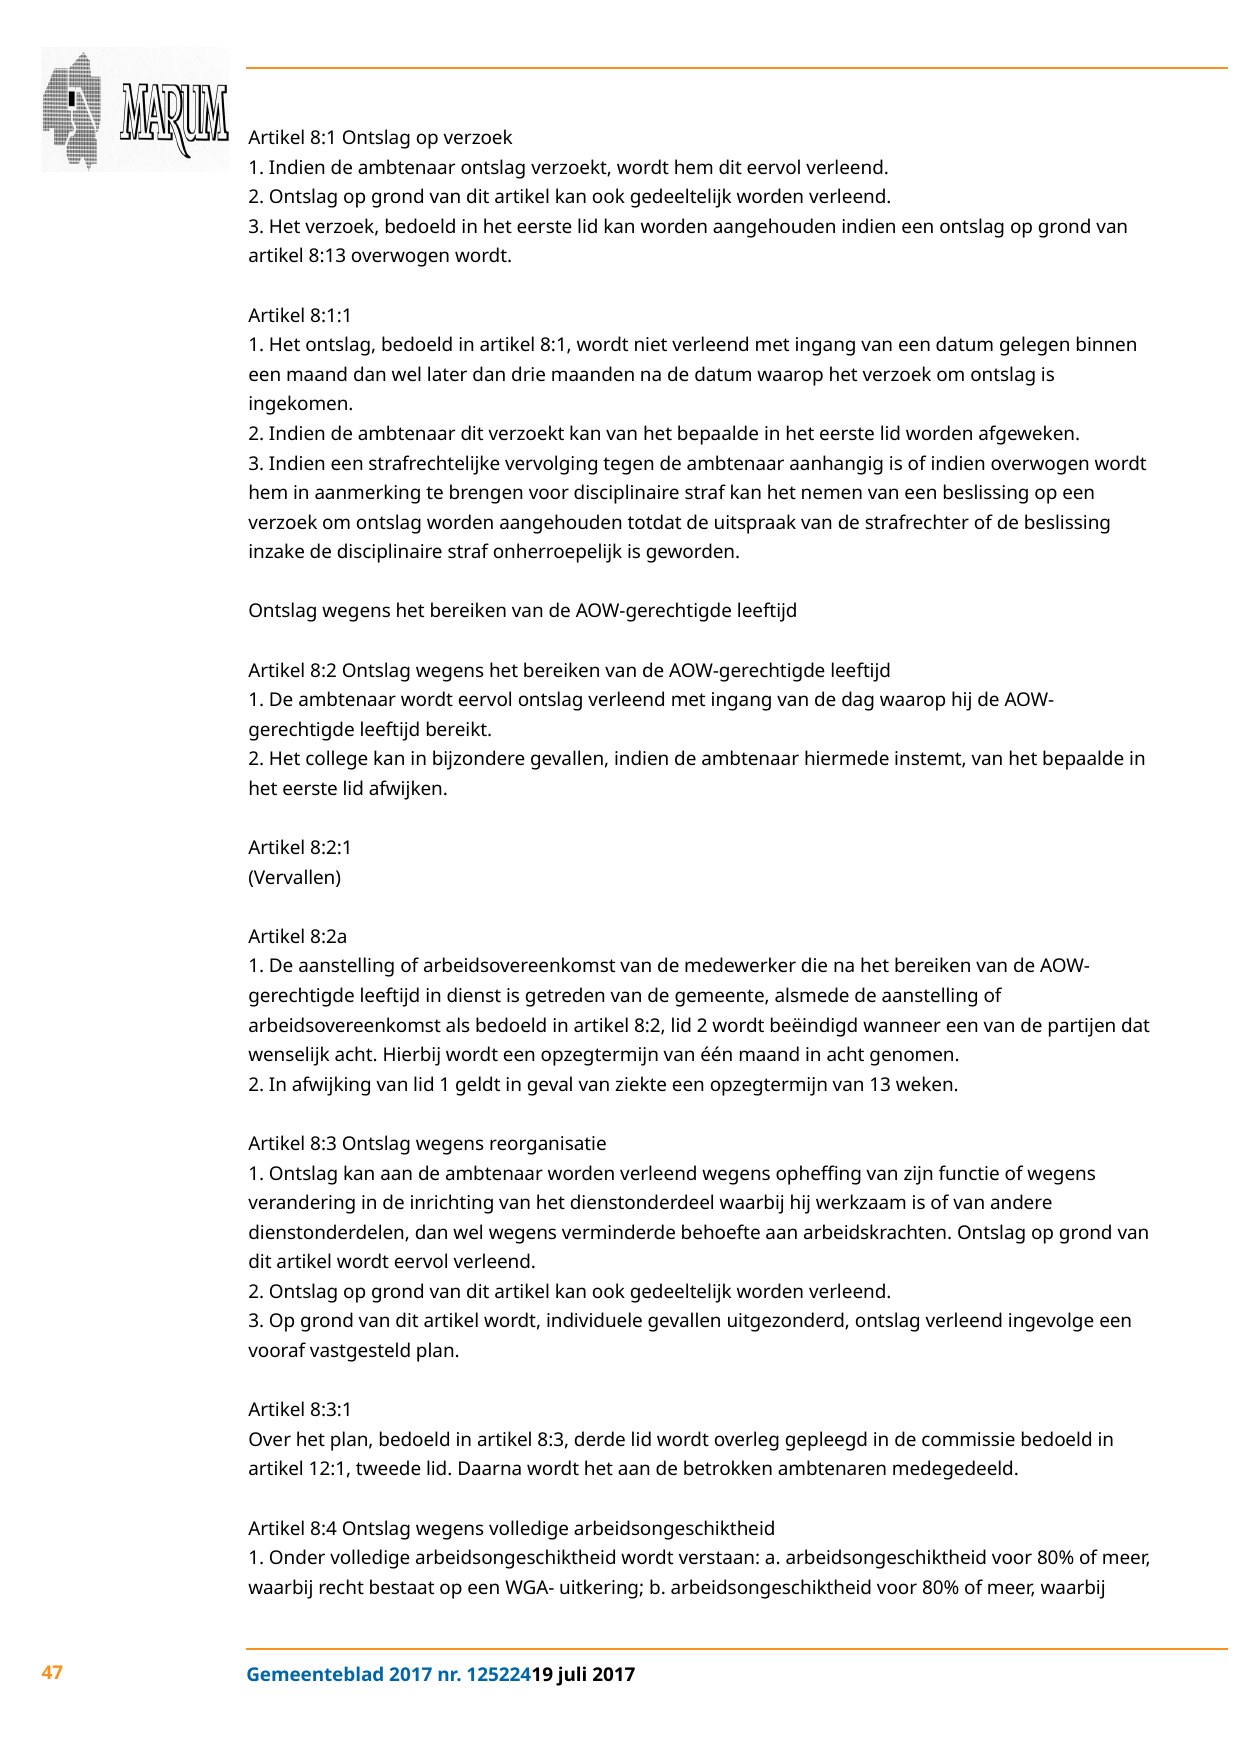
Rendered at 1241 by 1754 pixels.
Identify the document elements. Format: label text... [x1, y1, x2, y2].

text 2. Indien de ambtenaar dit verzoekt kan van het bepaalde in het eerste lid worden afgeweken. [248, 420, 1152, 446]
text 2. In afwijking van lid 1 geldt in geval van ziekte een opzegtermijn van 13 weken. [248, 1071, 1152, 1097]
text Artikel 8:3 Ontslag wegens reorganisatie [248, 1130, 1152, 1156]
text 3. Op grond van dit artikel wordt, individuele gevallen uitgezonderd, ontslag verleend ingevolge een vooraf vastgesteld plan. [248, 1308, 1152, 1363]
text Artikel 8:1:1 [248, 302, 1152, 328]
text Ontslag wegens het bereiken van de AOW-gerechtigde leeftijd [248, 598, 1152, 623]
text (Vervallen) [248, 864, 1152, 890]
text Artikel 8:2a [248, 923, 1152, 949]
text Artikel 8:2 Ontslag wegens het bereiken van de AOW-gerechtigde leeftijd [248, 657, 1152, 683]
text 2. Het college kan in bijzondere gevallen, indien de ambtenaar hiermede instemt, van het bepaalde in het eerste lid afwijken. [248, 746, 1152, 801]
text Artikel 8:2:1 [248, 834, 1152, 860]
text 3. Het verzoek, bedoeld in het eerste lid kan worden aangehouden indien een ontslag op grond van artikel 8:13 overwogen wordt. [248, 213, 1152, 268]
text 1. De aanstelling of arbeidsovereenkomst van de medewerker die na het bereiken van de AOW-gerechtigde leeftijd in dienst is getreden van de gemeente, alsmede de aanstelling of arbeidsovereenkomst als bedoeld in artikel 8:2, lid 2 wordt beëindigd wanneer een van de partijen dat wenselijk acht. Hierbij wordt een opzegtermijn van één maand in acht genomen. [248, 953, 1152, 1067]
text 2. Ontslag op grond van dit artikel kan ook gedeeltelijk worden verleend. [248, 183, 1152, 209]
text 1. Indien de ambtenaar ontslag verzoekt, wordt hem dit eervol verleend. [248, 154, 1152, 180]
text 3. Indien een strafrechtelijke vervolging tegen de ambtenaar aanhangig is of indien overwogen wordt hem in aanmerking te brengen voor disciplinaire straf kan het nemen van een beslissing op een verzoek om ontslag worden aangehouden totdat de uitspraak van de strafrechter of de beslissing inzake de disciplinaire straf onherroepelijk is geworden. [248, 450, 1152, 564]
text Over het plan, bedoeld in artikel 8:3, derde lid wordt overleg gepleegd in de commissie bedoeld in artikel 12:1, tweede lid. Daarna wordt het aan de betrokken ambtenaren medegedeeld. [248, 1426, 1152, 1481]
text Artikel 8:1 Ontslag op verzoek [248, 124, 1152, 150]
text Artikel 8:4 Ontslag wegens volledige arbeidsongeschiktheid [248, 1515, 1152, 1541]
picture [41, 47, 231, 172]
text 1. De ambtenaar wordt eervol ontslag verleend met ingang van de dag waarop hij de AOW-gerechtigde leeftijd bereikt. [248, 686, 1152, 742]
text 1. Onder volledige arbeidsongeschiktheid wordt verstaan: a. arbeidsongeschiktheid voor 80% of meer, waarbij recht bestaat op een WGA- uitkering; b. arbeidsongeschiktheid voor 80% of meer, waarbij [248, 1544, 1152, 1600]
text 1. Het ontslag, bedoeld in artikel 8:1, wordt niet verleend met ingang van een datum gelegen binnen een maand dan wel later dan drie maanden na de datum waarop het verzoek om ontslag is ingekomen. [248, 331, 1152, 416]
text Artikel 8:3:1 [248, 1396, 1152, 1422]
text 1. Ontslag kan aan de ambtenaar worden verleend wegens opheffing van zijn functie of wegens verandering in de inrichting van het dienstonderdeel waarbij hij werkzaam is of van andere dienstonderdelen, dan wel wegens verminderde behoefte aan arbeidskrachten. Ontslag op grond van dit artikel wordt eervol verleend. [248, 1160, 1152, 1274]
text 2. Ontslag op grond van dit artikel kan ook gedeeltelijk worden verleend. [248, 1278, 1152, 1304]
